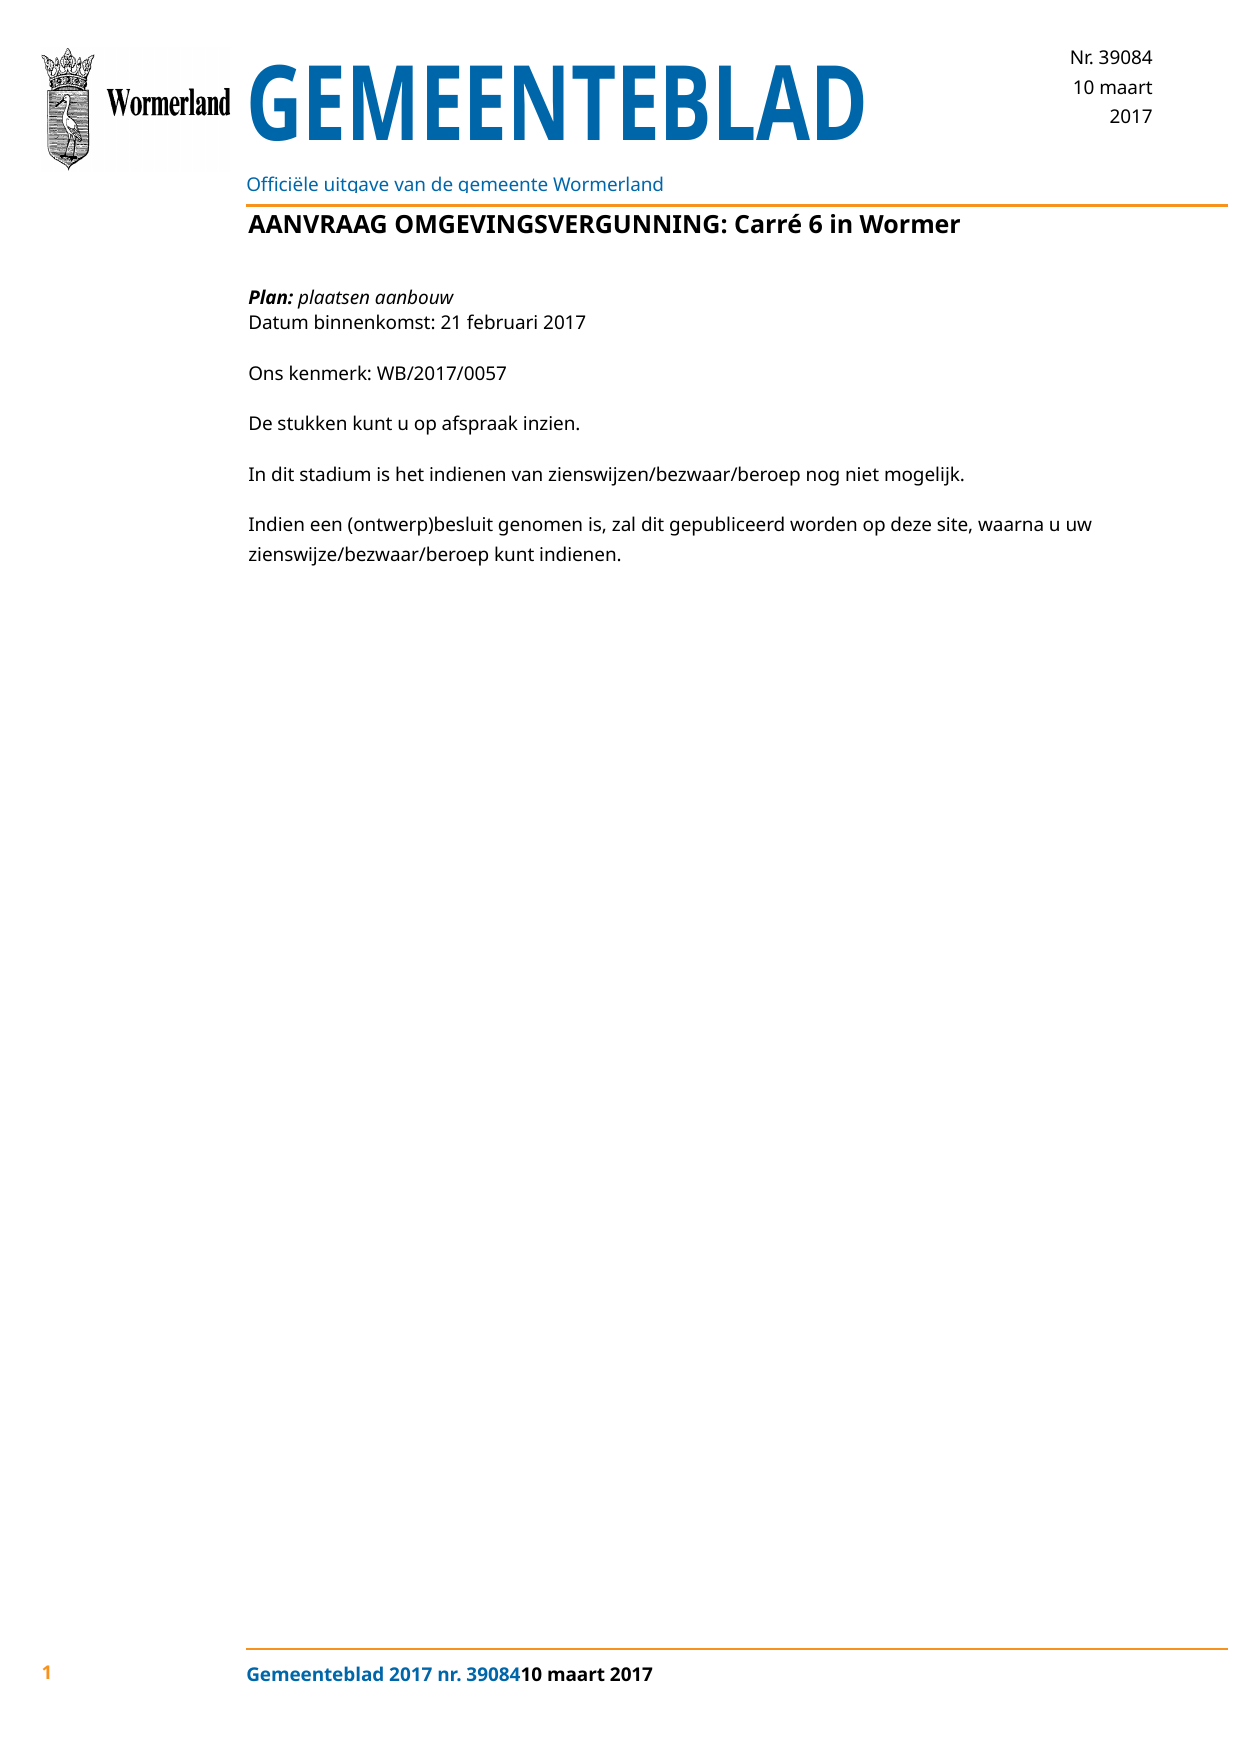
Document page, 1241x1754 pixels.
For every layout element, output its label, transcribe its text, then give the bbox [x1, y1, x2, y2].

text Datum binnenkomst: 21 februari 2017 [248, 309, 1152, 335]
text Ons kenmerk: WB/2017/0057 [248, 360, 1152, 386]
text De stukken kunt u op afspraak inzien. [248, 410, 1152, 436]
text AANVRAAG OMGEVINGSVERGUNNING: Carré 6 in Wormer [248, 207, 1152, 241]
text In dit stadium is het indienen van zienswijzen/bezwaar/beroep nog niet mogelijk. [248, 461, 1152, 487]
picture [41, 47, 231, 172]
text Plan: plaatsen aanbouw [248, 284, 1152, 309]
text Indien een (ontwerp)besluit genomen is, zal dit gepubliceerd worden op deze site, waarna u uw zienswijze/bezwaar/beroep kunt indienen. [248, 511, 1152, 567]
